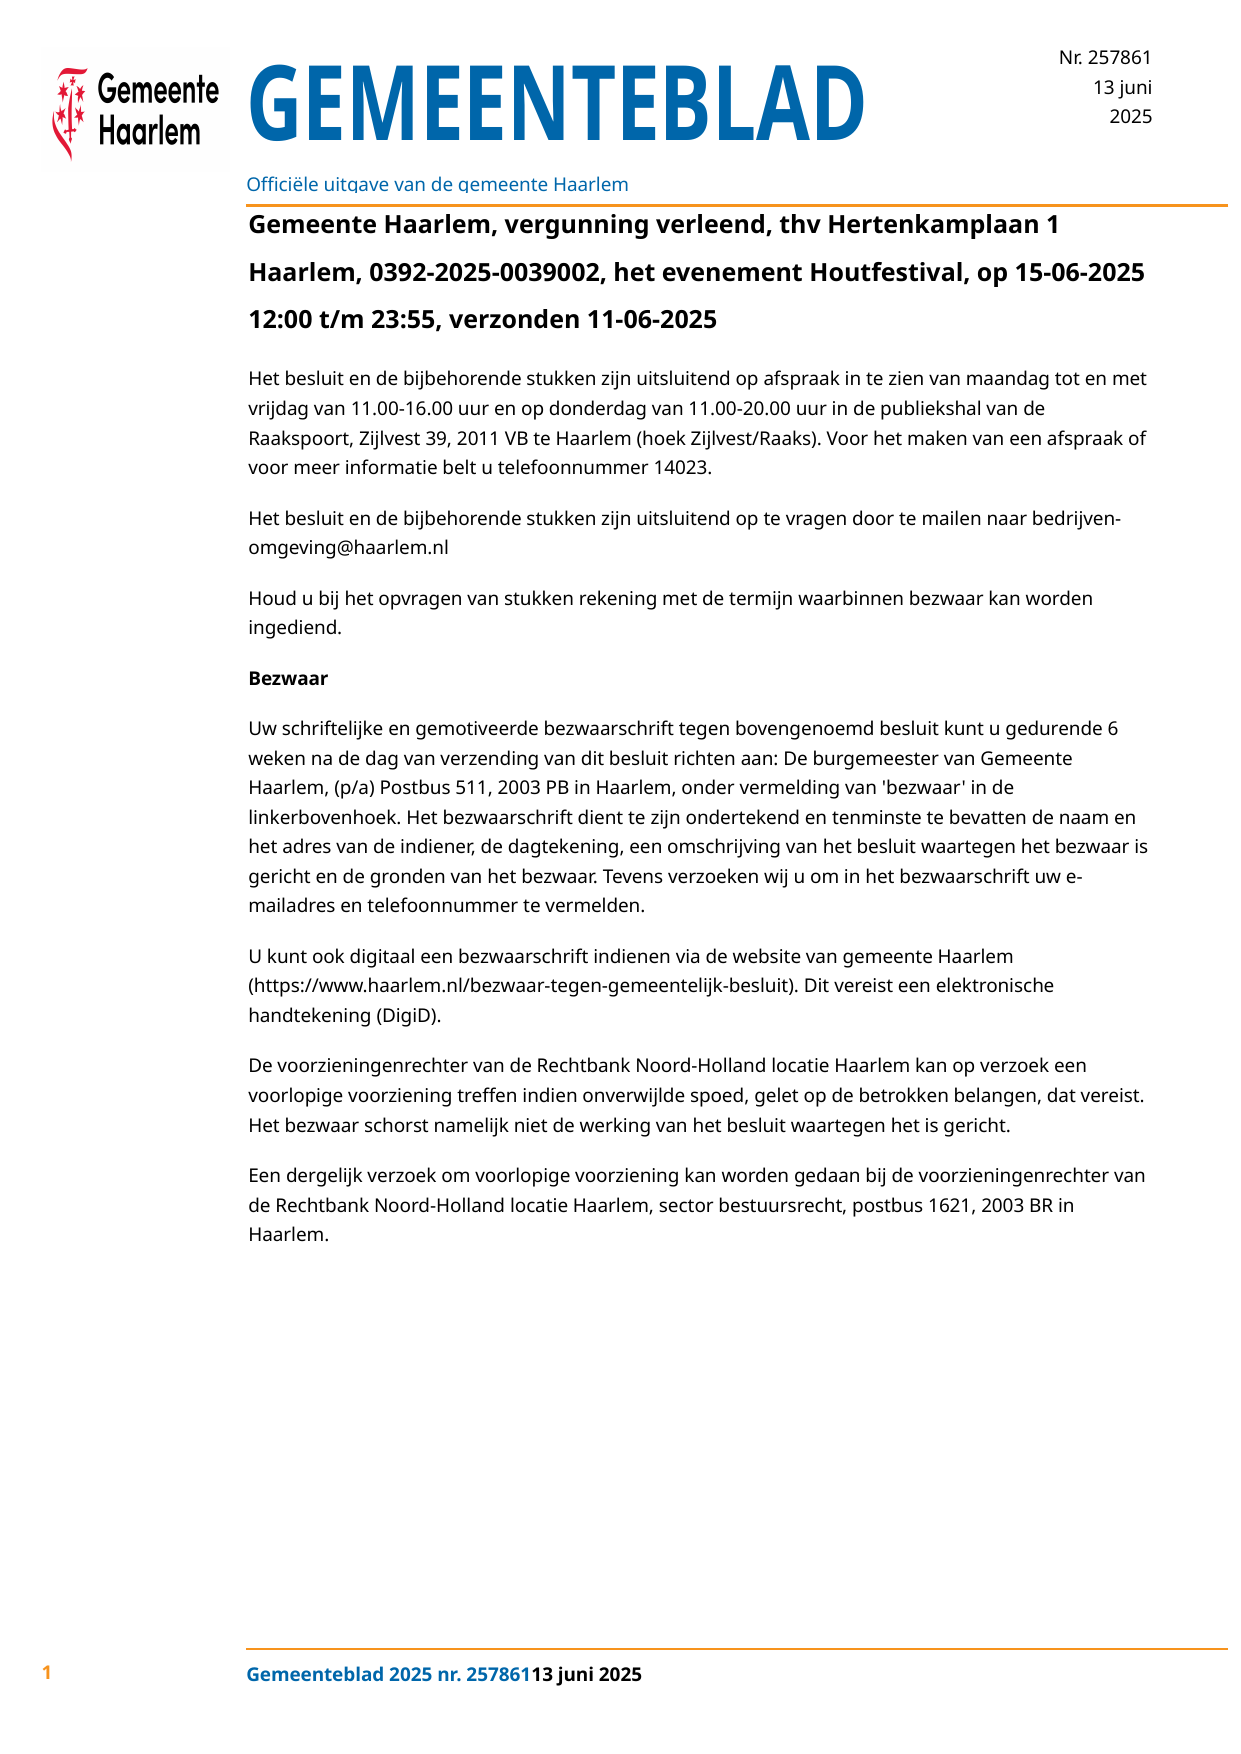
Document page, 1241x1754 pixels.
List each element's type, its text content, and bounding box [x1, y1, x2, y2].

text De voorzieningenrechter van de Rechtbank Noord-Holland locatie Haarlem kan op verzoek een voorlopige voorziening treffen indien onverwijlde spoed, gelet op de betrokken belangen, dat vereist. Het bezwaar schorst namelijk niet de werking van het besluit waartegen het is gericht. [248, 1053, 1152, 1137]
text Houd u bij het opvragen van stukken rekening met de termijn waarbinnen bezwaar kan worden ingediend. [248, 585, 1152, 640]
text Gemeente Haarlem, vergunning verleend, thv Hertenkamplaan 1 Haarlem, 0392-2025-0039002, het evenement Houtfestival, op 15-06-2025 12:00 t/m 23:55, verzonden 11-06-2025 [248, 207, 1152, 336]
text Een dergelijk verzoek om voorlopige voorziening kan worden gedaan bij de voorzieningenrechter van de Rechtbank Noord-Holland locatie Haarlem, sector bestuursrecht, postbus 1621, 2003 BR in Haarlem. [248, 1162, 1152, 1247]
text Het besluit en de bijbehorende stukken zijn uitsluitend op afspraak in te zien van maandag tot en met vrijdag van 11.00-16.00 uur en op donderdag van 11.00-20.00 uur in de publiekshal van de Raakspoort, Zijlvest 39, 2011 VB te Haarlem (hoek Zijlvest/Raaks). Voor het maken van een afspraak of voor meer informatie belt u telefoonnummer 14023. [248, 366, 1152, 480]
text Uw schriftelijke en gemotiveerde bezwaarschrift tegen bovengenoemd besluit kunt u gedurende 6 weken na de dag van verzending van dit besluit richten aan: De burgemeester van Gemeente Haarlem, (p/a) Postbus 511, 2003 PB in Haarlem, onder vermelding van 'bezwaar' in de linkerbovenhoek. Het bezwaarschrift dient te zijn ondertekend en tenminste te bevatten de naam en het adres van de indiener, de dagtekening, een omschrijving van het besluit waartegen het bezwaar is gericht en de gronden van het bezwaar. Tevens verzoeken wij u om in het bezwaarschrift uw e-mailadres en telefoonnummer te vermelden. [248, 715, 1152, 918]
picture [41, 47, 231, 172]
text Bezwaar [248, 665, 1152, 690]
text U kunt ook digitaal een bezwaarschrift indienen via de website van gemeente Haarlem (https://www.haarlem.nl/bezwaar-tegen-gemeentelijk-besluit). Dit vereist een elektronische handtekening (DigiD). [248, 943, 1152, 1028]
text Het besluit en de bijbehorende stukken zijn uitsluitend op te vragen door te mailen naar bedrijven-omgeving@haarlem.nl [248, 505, 1152, 560]
